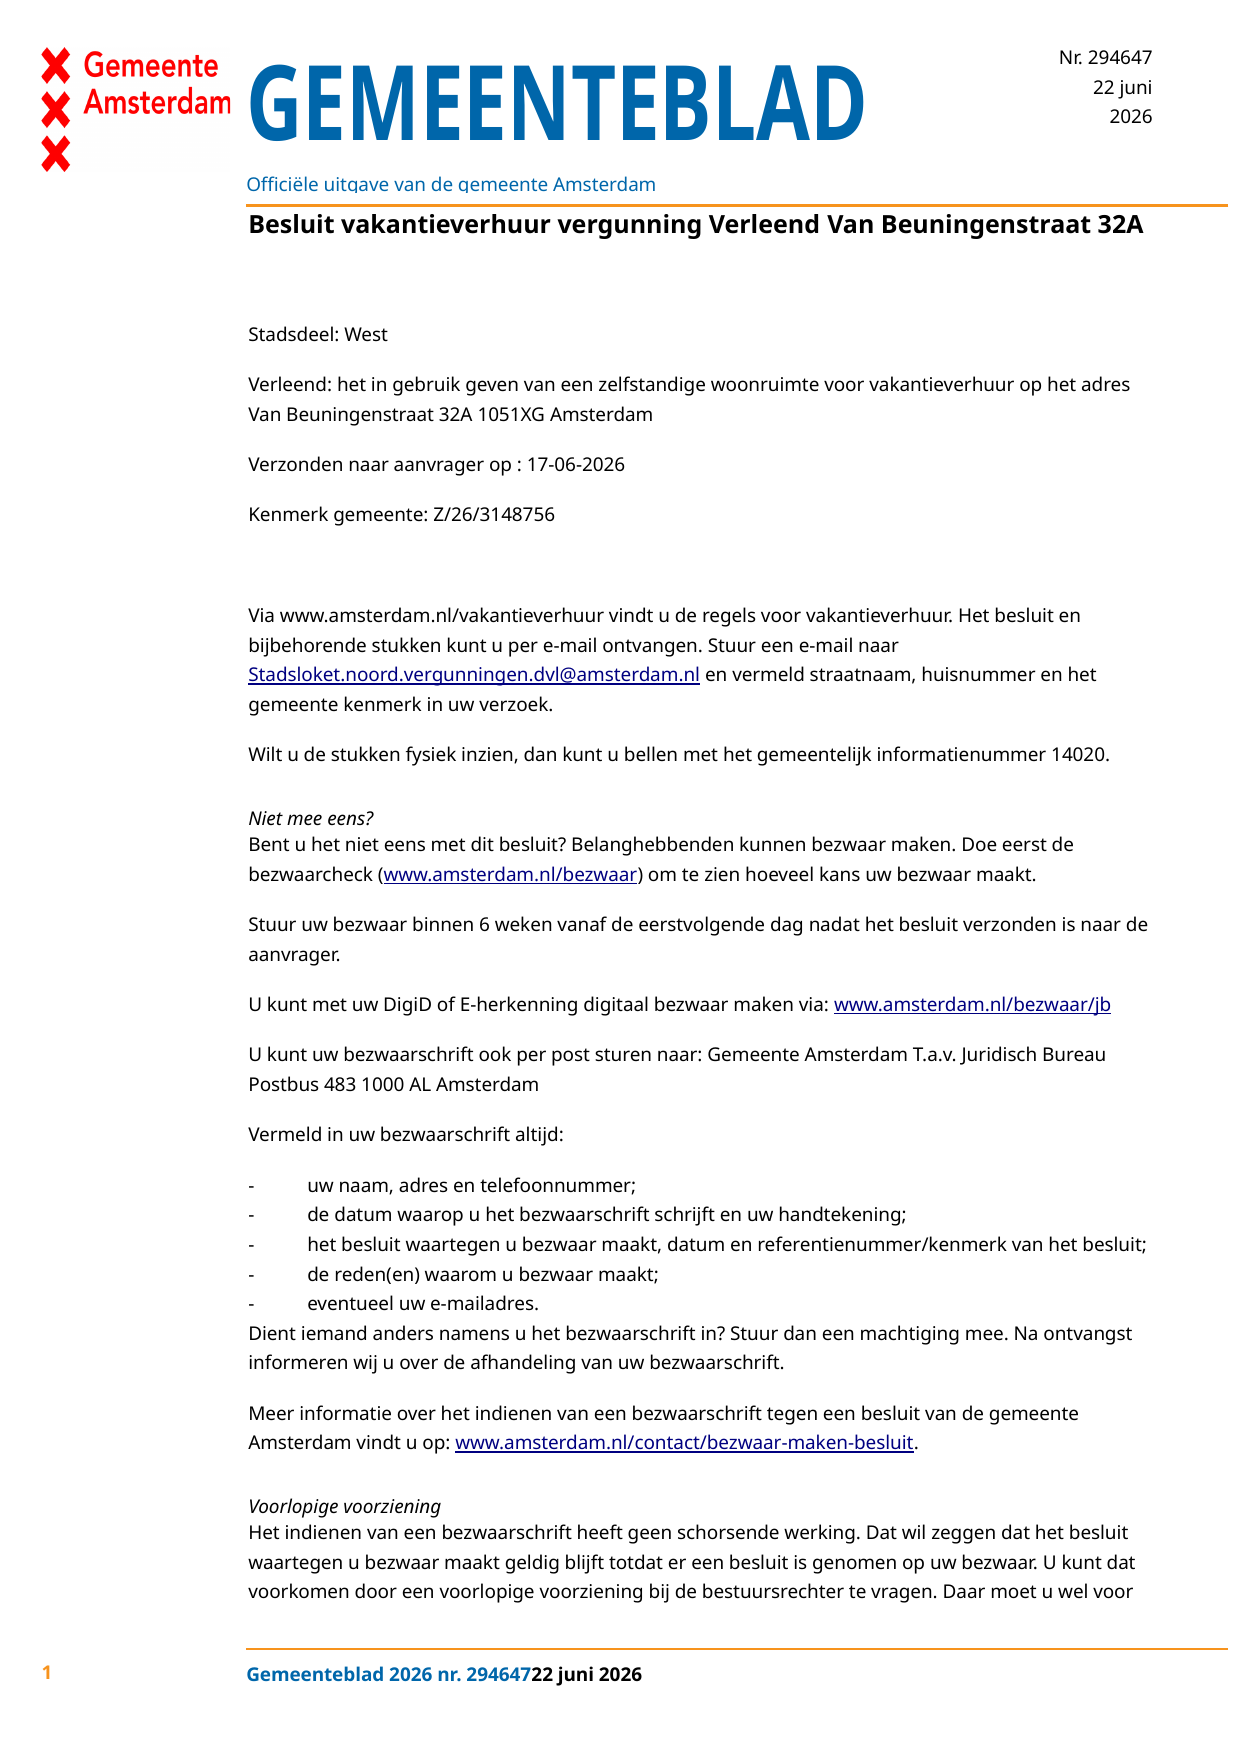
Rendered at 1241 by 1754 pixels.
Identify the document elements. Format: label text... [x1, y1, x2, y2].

list eventueel uw e-mailadres. [248, 1290, 1152, 1316]
text Verleend: het in gebruik geven van een zelfstandige woonruimte voor vakantieverhuur op het adres Van Beuningenstraat 32A 1051XG Amsterdam [248, 371, 1152, 426]
list het besluit waartegen u bezwaar maakt, datum en referentienummer/kenmerk van het besluit; [248, 1231, 1152, 1257]
text Wilt u de stukken fysiek inzien, dan kunt u bellen met het gemeentelijk informatienummer 14020. [248, 742, 1152, 767]
text Meer informatie over het indienen van een bezwaarschrift tegen een besluit van de gemeente Amsterdam vindt u op: www.amsterdam.nl/contact/bezwaar-maken-besluit. [248, 1400, 1152, 1455]
text Vermeld in uw bezwaarschrift altijd: [248, 1122, 1152, 1147]
text Stadsdeel: West [248, 321, 1152, 346]
text Niet mee eens? [248, 806, 1152, 831]
text Besluit vakantieverhuur vergunning Verleend Van Beuningenstraat 32A [248, 207, 1152, 241]
text Bent u het niet eens met dit besluit? Belanghebbenden kunnen bezwaar maken. Doe eerst de bezwaarcheck (www.amsterdam.nl/bezwaar) om te zien hoeveel kans uw bezwaar maakt. [248, 831, 1152, 887]
text Het indienen van een bezwaarschrift heeft geen schorsende werking. Dat wil zeggen dat het besluit waartegen u bezwaar maakt geldig blijft totdat er een besluit is genomen op uw bezwaar. U kunt dat voorkomen door een voorlopige voorziening bij de bestuursrechter te vragen. Daar moet u wel voor [248, 1519, 1152, 1604]
list de reden(en) waarom u bezwaar maakt; [248, 1261, 1152, 1287]
picture [41, 47, 231, 172]
text Verzonden naar aanvrager op : 17-06-2026 [248, 451, 1152, 477]
text Kenmerk gemeente: Z/26/3148756 [248, 502, 1152, 527]
text Via www.amsterdam.nl/vakantieverhuur vindt u de regels voor vakantieverhuur. Het besluit en bijbehorende stukken kunt u per e-mail ontvangen. Stuur een e-mail naar Stadsloket.noord.vergunningen.dvl@amsterdam.nl en vermeld straatnaam, huisnummer en het gemeente kenmerk in uw verzoek. [248, 602, 1152, 717]
list uw naam, adres en telefoonnummer; [248, 1172, 1152, 1198]
text Dient iemand anders namens u het bezwaarschrift in? Stuur dan een machtiging mee. Na ontvangst informeren wij u over de afhandeling van uw bezwaarschrift. [248, 1320, 1152, 1375]
text Stuur uw bezwaar binnen 6 weken vanaf de eerstvolgende dag nadat het besluit verzonden is naar de aanvrager. [248, 911, 1152, 967]
text U kunt met uw DigiD of E-herkenning digitaal bezwaar maken via: www.amsterdam.nl/bezwaar/jb [248, 991, 1152, 1017]
text Voorlopige voorziening [248, 1493, 1152, 1519]
list de datum waarop u het bezwaarschrift schrijft en uw handtekening; [248, 1202, 1152, 1227]
text U kunt uw bezwaarschrift ook per post sturen naar: Gemeente Amsterdam T.a.v. Juridisch Bureau Postbus 483 1000 AL Amsterdam [248, 1042, 1152, 1097]
